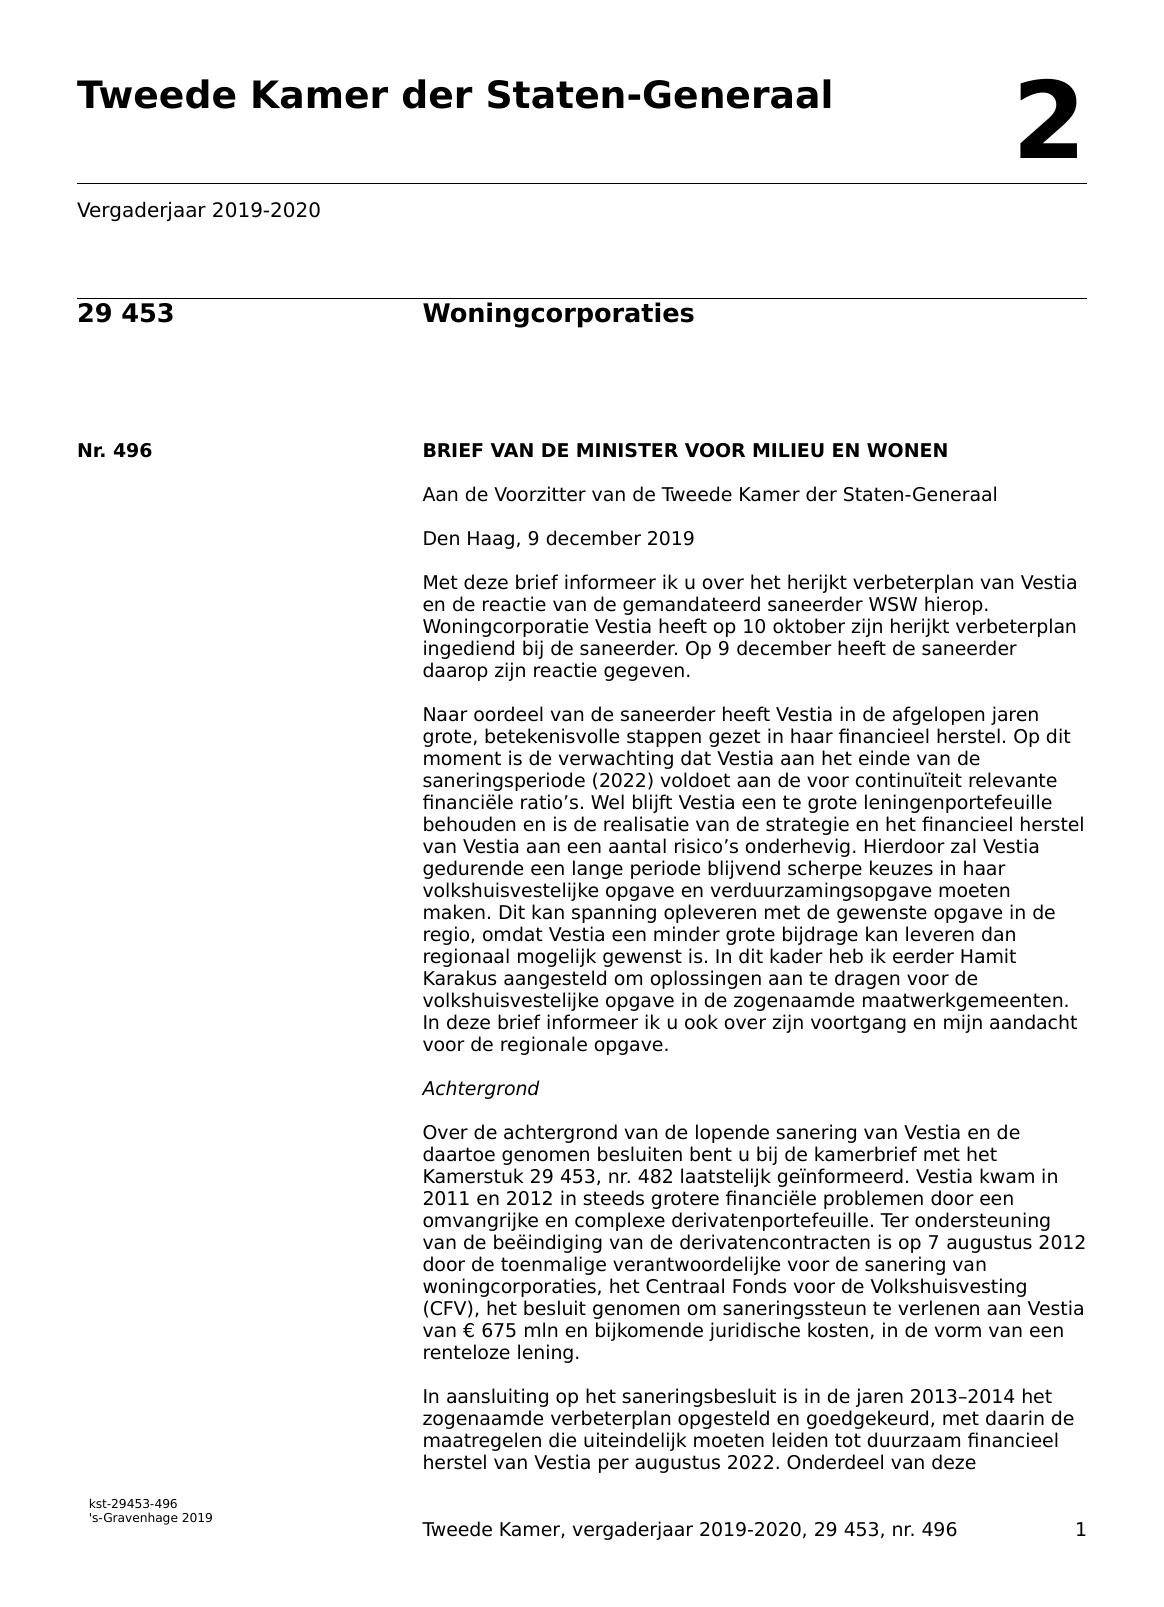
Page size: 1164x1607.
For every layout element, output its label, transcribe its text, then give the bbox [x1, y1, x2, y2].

subtitle 29 453 Woningcorporaties [77, 299, 1087, 329]
subtitle Achtergrond [422, 1078, 1087, 1100]
text kst-29453-496 [88, 1497, 323, 1511]
text 's-Gravenhage 2019 [88, 1511, 323, 1525]
subtitle Nr. 496 BRIEF VAN DE MINISTER VOOR MILIEU EN WONEN [77, 440, 1087, 462]
text Aan de Voorzitter van de Tweede Kamer der Staten-Generaal [422, 484, 1087, 506]
table_header 2 [886, 59, 1087, 183]
text Met deze brief informeer ik u over het herijkt verbeterplan van Vestia en de reactie van de gemandateerd saneerder WSW hierop. Woningcorporatie Vestia heeft op 10 oktober zijn herijkt verbeterplan ingediend bij de saneerder. Op 9 december heeft de saneerder daarop zijn reactie gegeven. [422, 572, 1087, 682]
table_header Tweede Kamer der Staten-Generaal [77, 59, 886, 183]
text In aansluiting op het saneringsbesluit is in de jaren 2013–2014 het zogenaamde verbeterplan opgesteld en goedgekeurd, met daarin de maatregelen die uiteindelijk moeten leiden tot duurzaam financieel herstel van Vestia per augustus 2022. Onderdeel van deze [422, 1386, 1087, 1474]
text Naar oordeel van de saneerder heeft Vestia in de afgelopen jaren grote, betekenisvolle stappen gezet in haar financieel herstel. Op dit moment is de verwachting dat Vestia aan het einde van de saneringsperiode (2022) voldoet aan de voor continuïteit relevante financiële ratio’s. Wel blijft Vestia een te grote leningenportefeuille behouden en is de realisatie van de strategie en het financieel herstel van Vestia aan een aantal risico’s onderhevig. Hierdoor zal Vestia gedurende een lange periode blijvend scherpe keuzes in haar volkshuisvestelijke opgave en verduurzamingsopgave moeten maken. Dit kan spanning opleveren met de gewenste opgave in de regio, omdat Vestia een minder grote bijdrage kan leveren dan regionaal mogelijk gewenst is. In dit kader heb ik eerder Hamit Karakus aangesteld om oplossingen aan te dragen voor de volkshuisvestelijke opgave in de zogenaamde maatwerkgemeenten. In deze brief informeer ik u ook over zijn voortgang en mijn aandacht voor de regionale opgave. [422, 704, 1087, 1056]
text Den Haag, 9 december 2019 [422, 528, 1087, 550]
text Over de achtergrond van de lopende sanering van Vestia en de daartoe genomen besluiten bent u bij de kamerbrief met het Kamerstuk 29 453, nr. 482 laatstelijk geïnformeerd. Vestia kwam in 2011 en 2012 in steeds grotere financiële problemen door een omvangrijke en complexe derivatenportefeuille. Ter ondersteuning van de beëindiging van de derivatencontracten is op 7 augustus 2012 door de toenmalige verantwoordelijke voor de sanering van woningcorporaties, het Centraal Fonds voor de Volkshuisvesting (CFV), het besluit genomen om saneringssteun te verlenen aan Vestia van € 675 mln en bijkomende juridische kosten, in de vorm van een renteloze lening. [422, 1122, 1087, 1364]
table_cell Vergaderjaar 2019-2020 [77, 184, 1087, 298]
